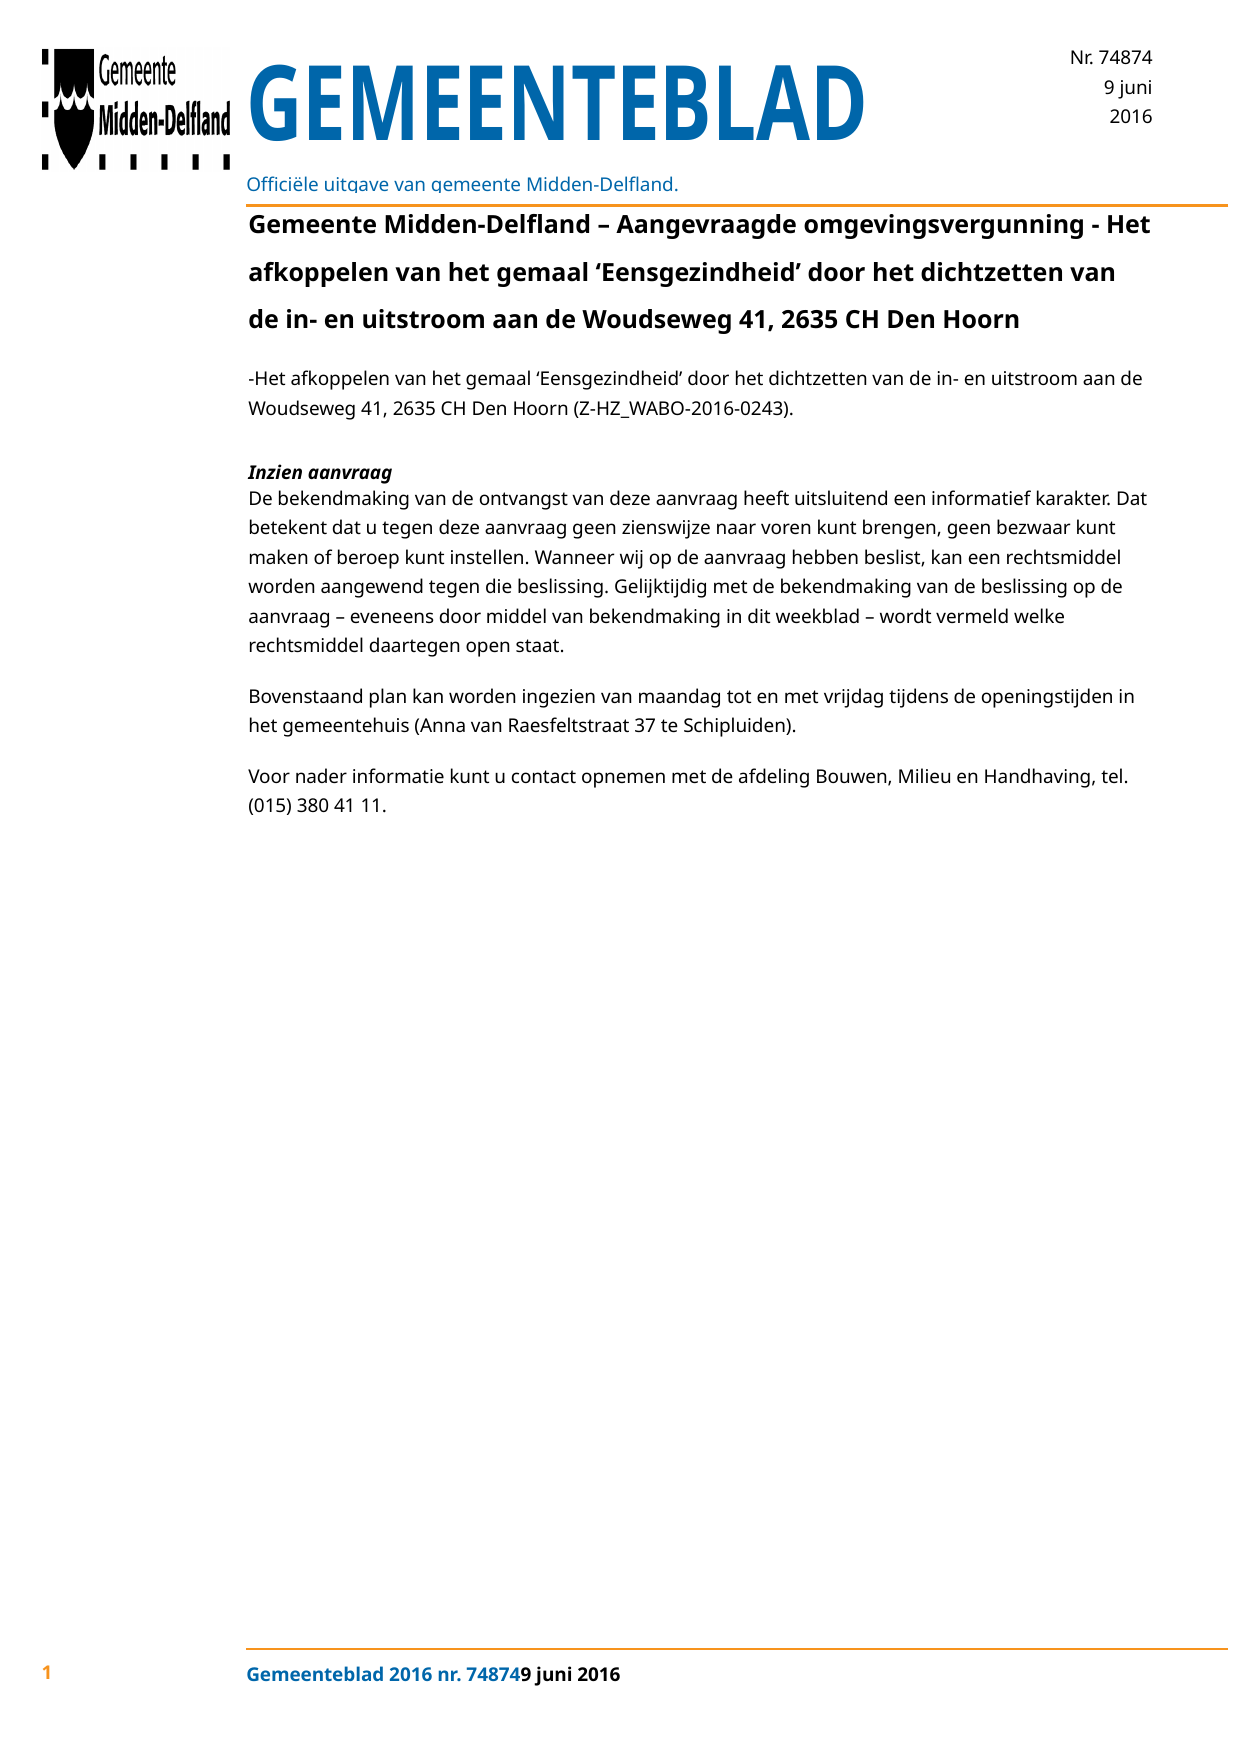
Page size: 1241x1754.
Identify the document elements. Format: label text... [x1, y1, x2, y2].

picture [41, 47, 231, 172]
text De bekendmaking van de ontvangst van deze aanvraag heeft uitsluitend een informatief karakter. Dat betekent dat u tegen deze aanvraag geen zienswijze naar voren kunt brengen, geen bezwaar kunt maken of beroep kunt instellen. Wanneer wij op de aanvraag hebben beslist, kan een rechtsmiddel worden aangewend tegen die beslissing. Gelijktijdig met de bekendmaking van de beslissing op de aanvraag – eveneens door middel van bekendmaking in dit weekblad – wordt vermeld welke rechtsmiddel daartegen open staat. [248, 485, 1152, 658]
text Bovenstaand plan kan worden ingezien van maandag tot en met vrijdag tijdens de openingstijden in het gemeentehuis (Anna van Raesfeltstraat 37 te Schipluiden). [248, 683, 1152, 738]
text Inzien aanvraag [248, 459, 1152, 485]
text -Het afkoppelen van het gemaal ‘Eensgezindheid’ door het dichtzetten van de in- en uitstroom aan de Woudseweg 41, 2635 CH Den Hoorn (Z-HZ_WABO-2016-0243). [248, 366, 1152, 421]
text Gemeente Midden-Delfland – Aangevraagde omgevingsvergunning - Het afkoppelen van het gemaal ‘Eensgezindheid’ door het dichtzetten van de in- en uitstroom aan de Woudseweg 41, 2635 CH Den Hoorn [248, 207, 1152, 336]
text Voor nader informatie kunt u contact opnemen met de afdeling Bouwen, Milieu en Handhaving, tel. (015) 380 41 11. [248, 763, 1152, 818]
